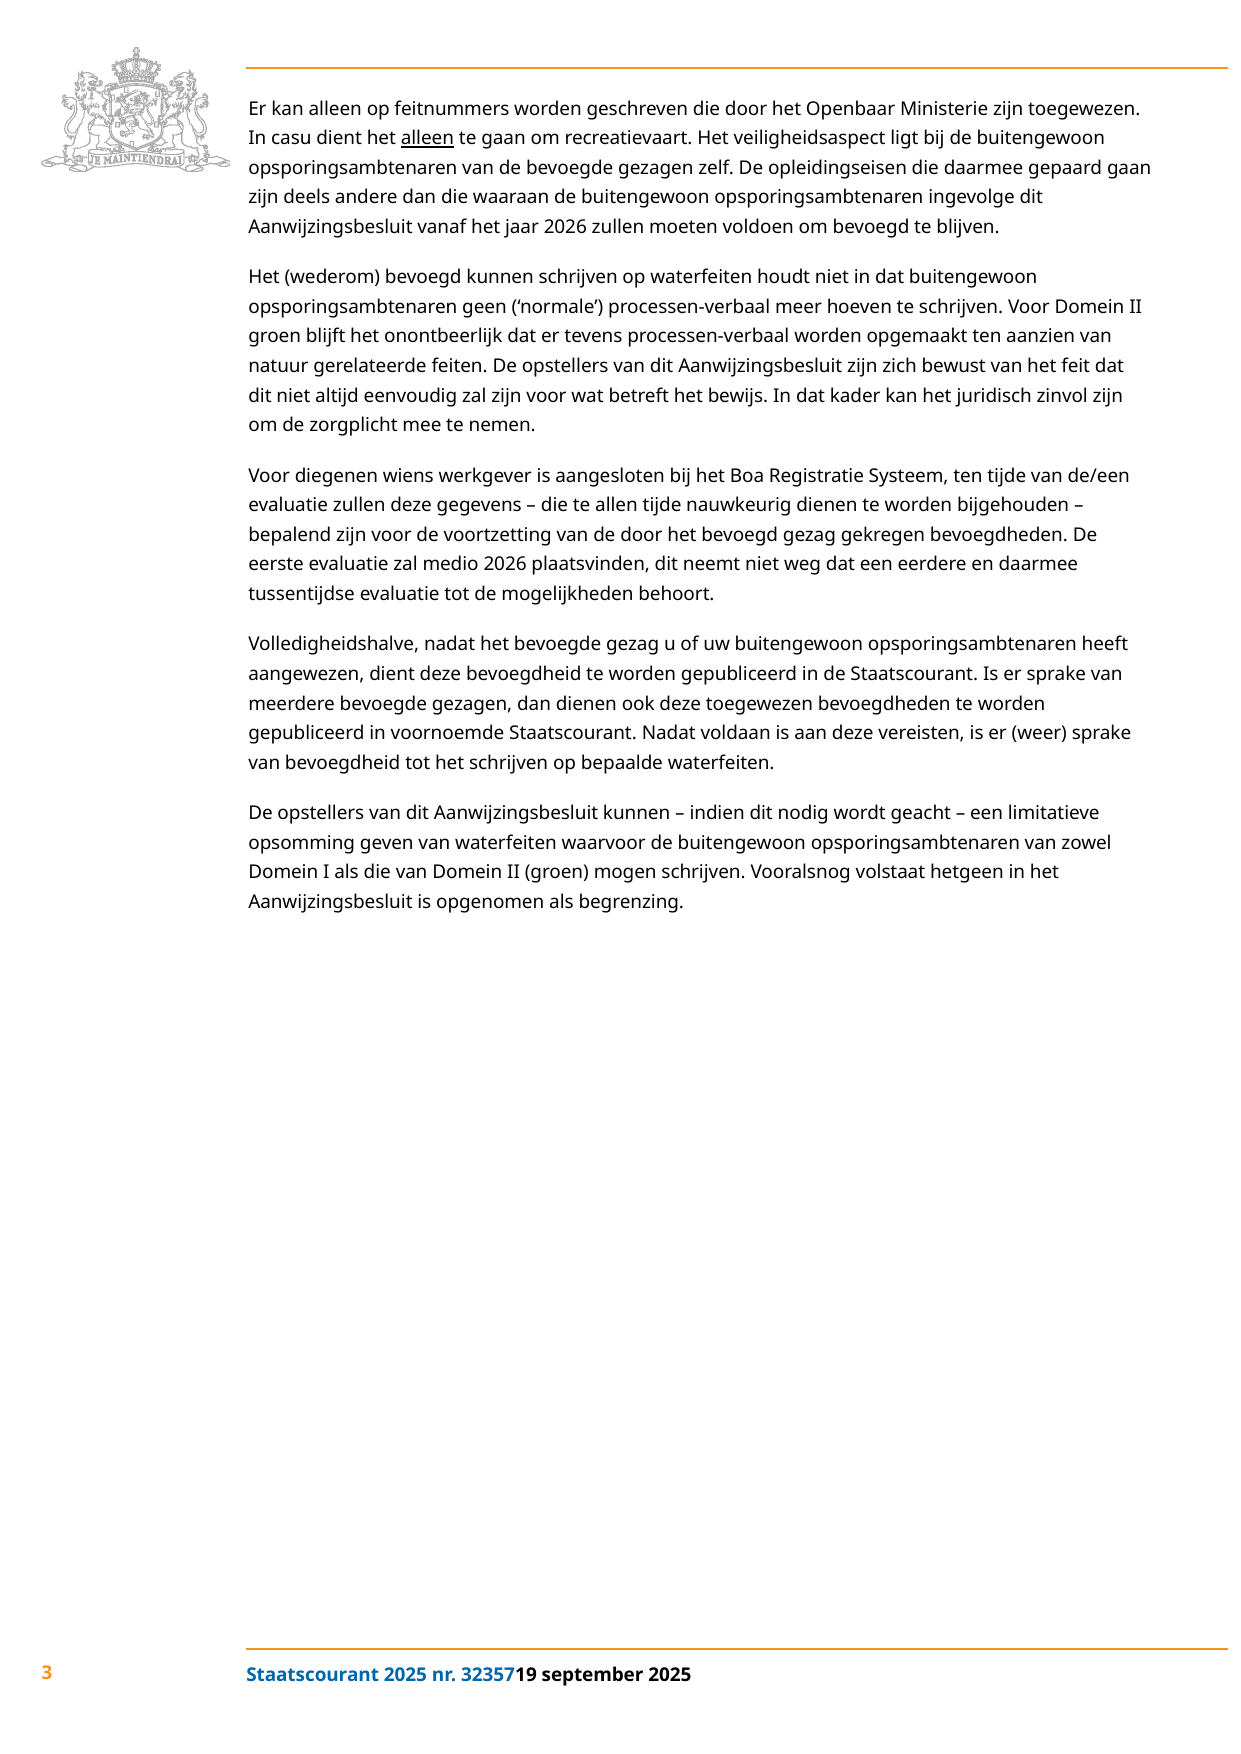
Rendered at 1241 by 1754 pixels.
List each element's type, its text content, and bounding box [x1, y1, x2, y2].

text Het (wederom) bevoegd kunnen schrijven op waterfeiten houdt niet in dat buitengewoon opsporingsambtenaren geen (‘normale’) processen-verbaal meer hoeven te schrijven. Voor Domein II groen blijft het onontbeerlijk dat er tevens processen-verbaal worden opgemaakt ten aanzien van natuur gerelateerde feiten. De opstellers van dit Aanwijzingsbesluit zijn zich bewust van het feit dat dit niet altijd eenvoudig zal zijn voor wat betreft het bewijs. In dat kader kan het juridisch zinvol zijn om de zorgplicht mee te nemen. [248, 263, 1152, 437]
text Voor diegenen wiens werkgever is aangesloten bij het Boa Registratie Systeem, ten tijde van de/een evaluatie zullen deze gegevens – die te allen tijde nauwkeurig dienen te worden bijgehouden – bepalend zijn voor de voortzetting van de door het bevoegd gezag gekregen bevoegdheden. De eerste evaluatie zal medio 2026 plaatsvinden, dit neemt niet weg dat een eerdere en daarmee tussentijdse evaluatie tot de mogelijkheden behoort. [248, 462, 1152, 606]
text Er kan alleen op feitnummers worden geschreven die door het Openbaar Ministerie zijn toegewezen. In casu dient het alleen te gaan om recreatievaart. Het veiligheidsaspect ligt bij de buitengewoon opsporingsambtenaren van de bevoegde gezagen zelf. De opleidingseisen die daarmee gepaard gaan zijn deels andere dan die waaraan de buitengewoon opsporingsambtenaren ingevolge dit Aanwijzingsbesluit vanaf het jaar 2026 zullen moeten voldoen om bevoegd te blijven. [248, 95, 1152, 239]
picture [41, 47, 231, 172]
text De opstellers van dit Aanwijzingsbesluit kunnen – indien dit nodig wordt geacht – een limitatieve opsomming geven van waterfeiten waarvoor de buitengewoon opsporingsambtenaren van zowel Domein I als die van Domein II (groen) mogen schrijven. Vooralsnog volstaat hetgeen in het Aanwijzingsbesluit is opgenomen als begrenzing. [248, 799, 1152, 914]
text Volledigheidshalve, nadat het bevoegde gezag u of uw buitengewoon opsporingsambtenaren heeft aangewezen, dient deze bevoegdheid te worden gepubliceerd in de Staatscourant. Is er sprake van meerdere bevoegde gezagen, dan dienen ook deze toegewezen bevoegdheden te worden gepubliceerd in voornoemde Staatscourant. Nadat voldaan is aan deze vereisten, is er (weer) sprake van bevoegdheid tot het schrijven op bepaalde waterfeiten. [248, 631, 1152, 775]
